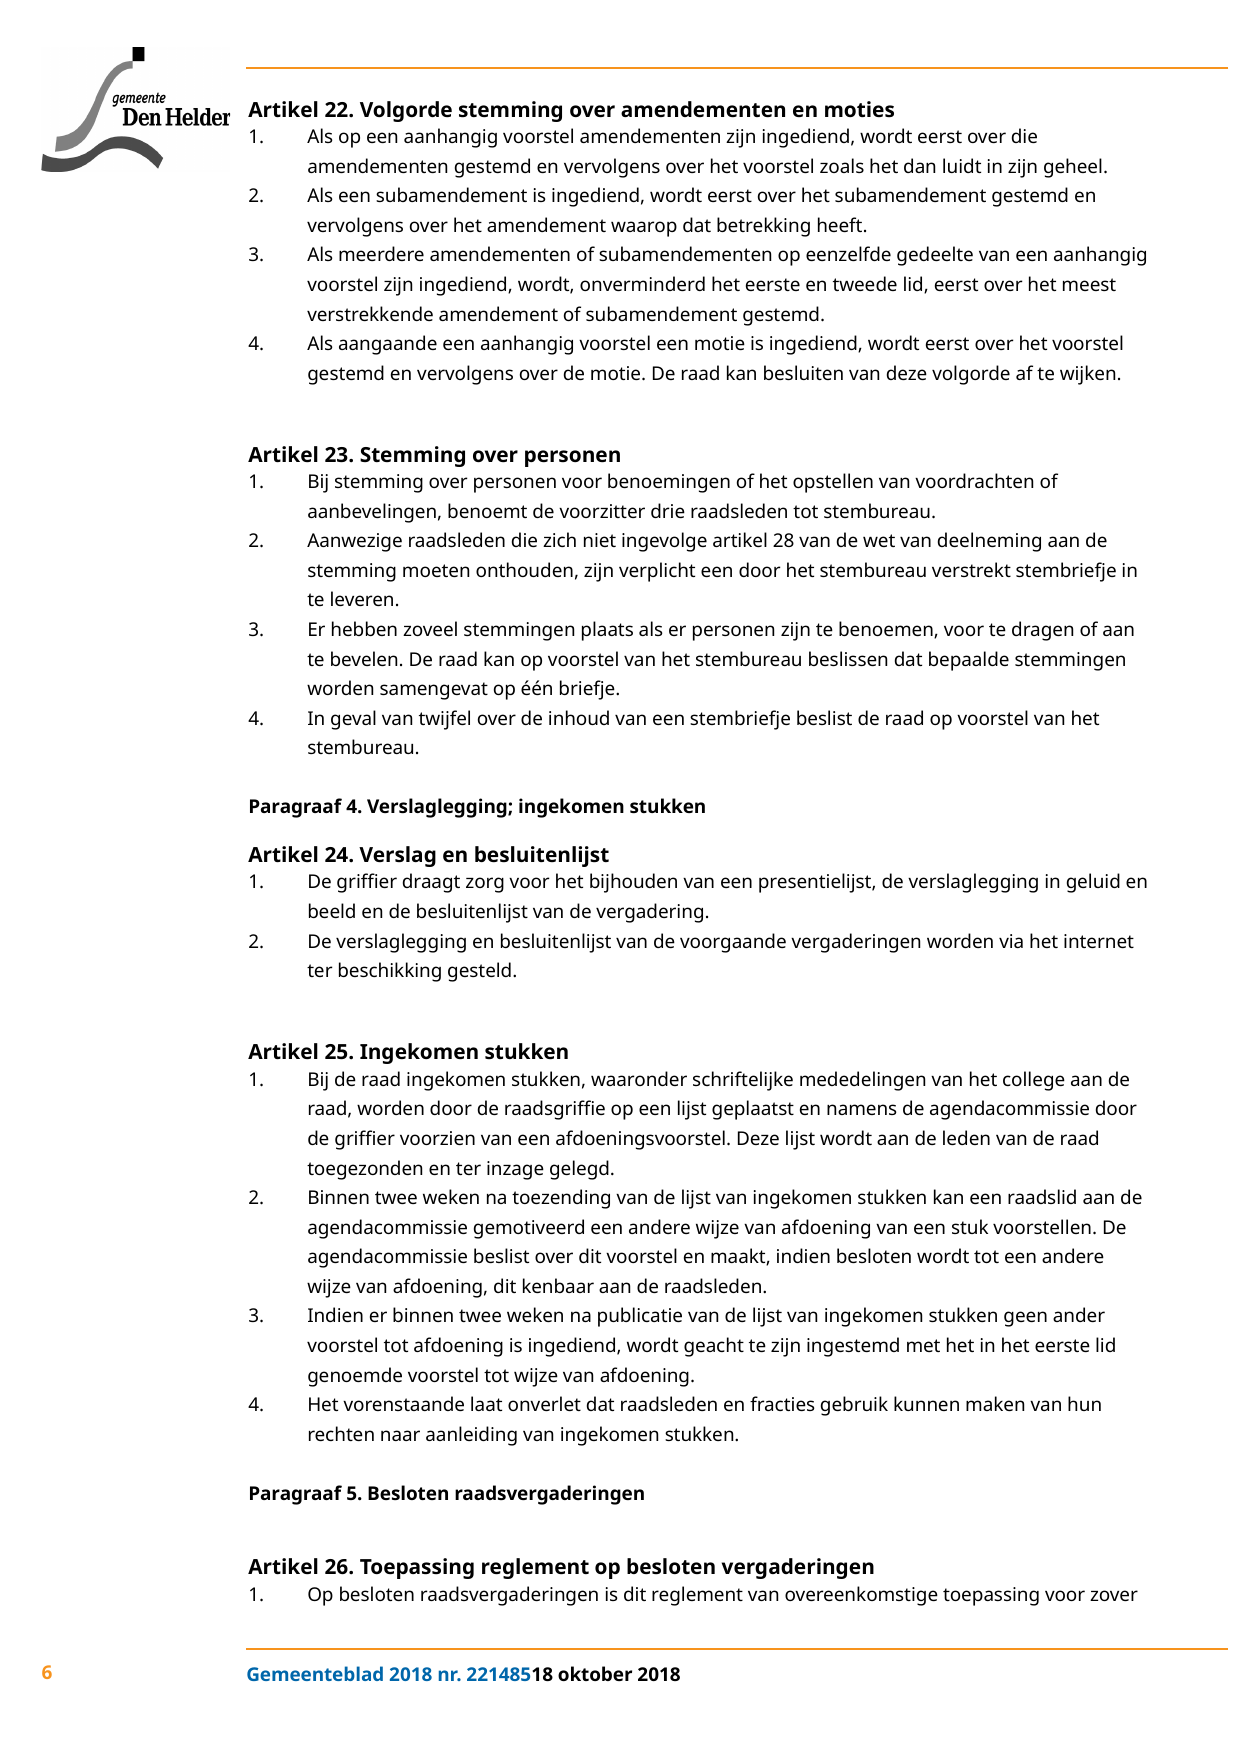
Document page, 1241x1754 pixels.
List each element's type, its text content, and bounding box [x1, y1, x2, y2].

picture [41, 47, 231, 172]
list Het vorenstaande laat onverlet dat raadsleden en fracties gebruik kunnen maken van hun rechten naar aanleiding van ingekomen stukken. [248, 1391, 1152, 1447]
list De griffier draagt zorg voor het bijhouden van een presentielijst, de verslaglegging in geluid en beeld en de besluitenlijst van de vergadering. [248, 869, 1152, 924]
text Artikel 26. Toepassing reglement op besloten vergaderingen [248, 1552, 1152, 1581]
list Als meerdere amendementen of subamendementen op eenzelfde gedeelte van een aanhangig voorstel zijn ingediend, wordt, onverminderd het eerste en tweede lid, eerst over het meest verstrekkende amendement of subamendement gestemd. [248, 242, 1152, 326]
text Artikel 23. Stemming over personen [248, 440, 1152, 468]
list Bij stemming over personen voor benoemingen of het opstellen van voordrachten of aanbevelingen, benoemt de voorzitter drie raadsleden tot stembureau. [248, 468, 1152, 524]
list Op besloten raadsvergaderingen is dit reglement van overeenkomstige toepassing voor zover [248, 1581, 1152, 1607]
text Paragraaf 5. Besloten raadsvergaderingen [248, 1480, 1152, 1506]
list Binnen twee weken na toezending van de lijst van ingekomen stukken kan een raadslid aan de agendacommissie gemotiveerd een andere wijze van afdoening van een stuk voorstellen. De agendacommissie beslist over dit voorstel en maakt, indien besloten wordt tot een andere wijze van afdoening, dit kenbaar aan de raadsleden. [248, 1184, 1152, 1299]
text Paragraaf 4. Verslaglegging; ingekomen stukken [248, 794, 1152, 819]
text Artikel 25. Ingekomen stukken [248, 1037, 1152, 1066]
list In geval van twijfel over de inhoud van een stembriefje beslist de raad op voorstel van het stembureau. [248, 705, 1152, 760]
list De verslaglegging en besluitenlijst van de voorgaande vergaderingen worden via het internet ter beschikking gesteld. [248, 928, 1152, 983]
list Als op een aanhangig voorstel amendementen zijn ingediend, wordt eerst over die amendementen gestemd en vervolgens over het voorstel zoals het dan luidt in zijn geheel. [248, 123, 1152, 178]
list Als een subamendement is ingediend, wordt eerst over het subamendement gestemd en vervolgens over het amendement waarop dat betrekking heeft. [248, 182, 1152, 238]
list Er hebben zoveel stemmingen plaats als er personen zijn te benoemen, voor te dragen of aan te bevelen. De raad kan op voorstel van het stembureau beslissen dat bepaalde stemmingen worden samengevat op één briefje. [248, 616, 1152, 701]
text Artikel 24. Verslag en besluitenlijst [248, 840, 1152, 869]
list Bij de raad ingekomen stukken, waaronder schriftelijke mededelingen van het college aan de raad, worden door de raadsgriffie op een lijst geplaatst en namens de agendacommissie door de griffier voorzien van een afdoeningsvoorstel. Deze lijst wordt aan de leden van de raad toegezonden en ter inzage gelegd. [248, 1066, 1152, 1180]
text Artikel 22. Volgorde stemming over amendementen en moties [248, 95, 1152, 123]
list Aanwezige raadsleden die zich niet ingevolge artikel 28 van de wet van deelneming aan de stemming moeten onthouden, zijn verplicht een door het stembureau verstrekt stembriefje in te leveren. [248, 527, 1152, 612]
list Indien er binnen twee weken na publicatie van de lijst van ingekomen stukken geen ander voorstel tot afdoening is ingediend, wordt geacht te zijn ingestemd met het in het eerste lid genoemde voorstel tot wijze van afdoening. [248, 1303, 1152, 1387]
list Als aangaande een aanhangig voorstel een motie is ingediend, wordt eerst over het voorstel gestemd en vervolgens over de motie. De raad kan besluiten van deze volgorde af te wijken. [248, 330, 1152, 386]
